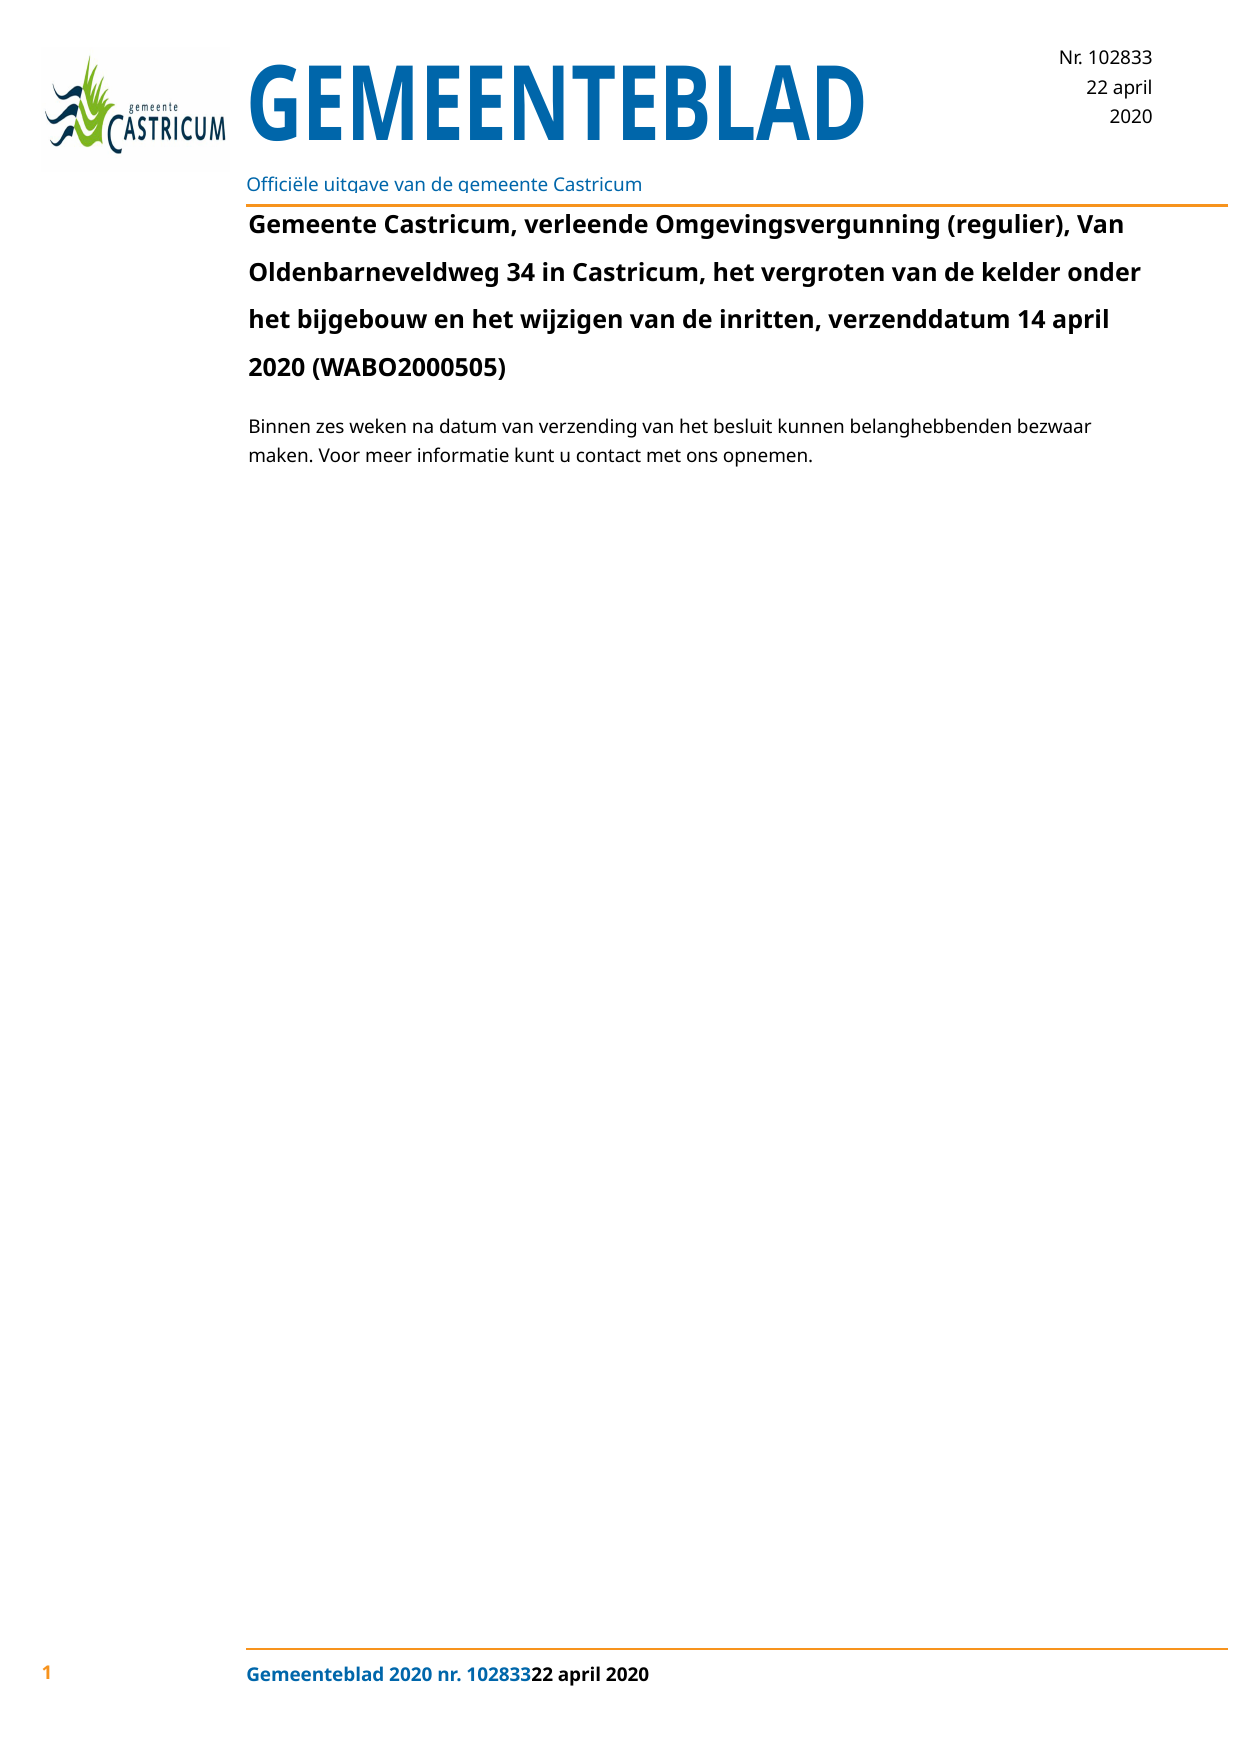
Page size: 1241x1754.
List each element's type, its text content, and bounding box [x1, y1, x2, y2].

text Binnen zes weken na datum van verzending van het besluit kunnen belanghebbenden bezwaar maken. Voor meer informatie kunt u contact met ons opnemen. [248, 413, 1152, 468]
text Gemeente Castricum, verleende Omgevingsvergunning (regulier), Van Oldenbarneveldweg 34 in Castricum, het vergroten van de kelder onder het bijgebouw en het wijzigen van de inritten, verzenddatum 14 april 2020 (WABO2000505) [248, 207, 1152, 384]
picture [41, 47, 231, 172]
